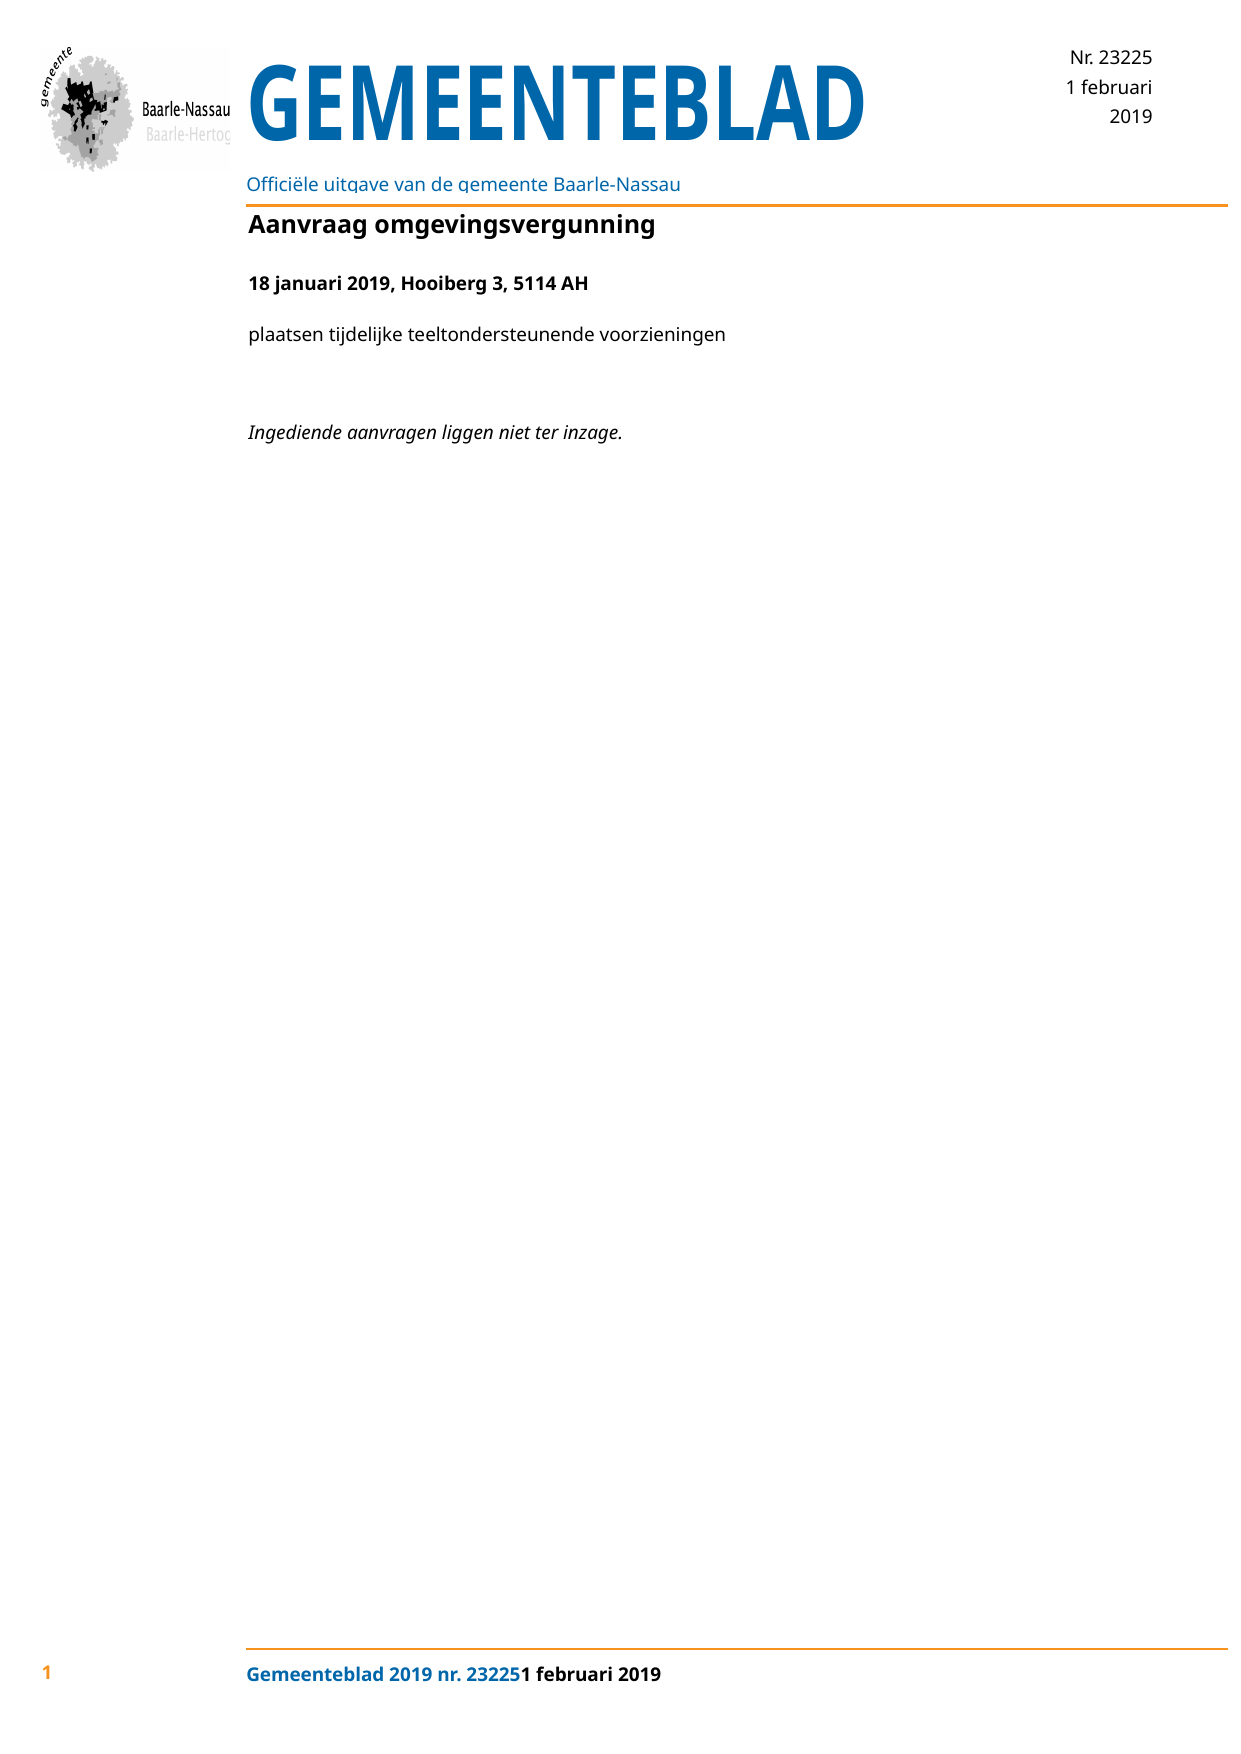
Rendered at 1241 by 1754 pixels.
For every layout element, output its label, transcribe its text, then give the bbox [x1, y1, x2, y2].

text Ingediende aanvragen liggen niet ter inzage. [248, 419, 1152, 445]
picture [41, 47, 231, 172]
text Aanvraag omgevingsvergunning [248, 207, 1152, 241]
text 18 januari 2019, Hooiberg 3, 5114 AH [248, 270, 1152, 296]
text plaatsen tijdelijke teeltondersteunende voorzieningen [248, 321, 1152, 346]
